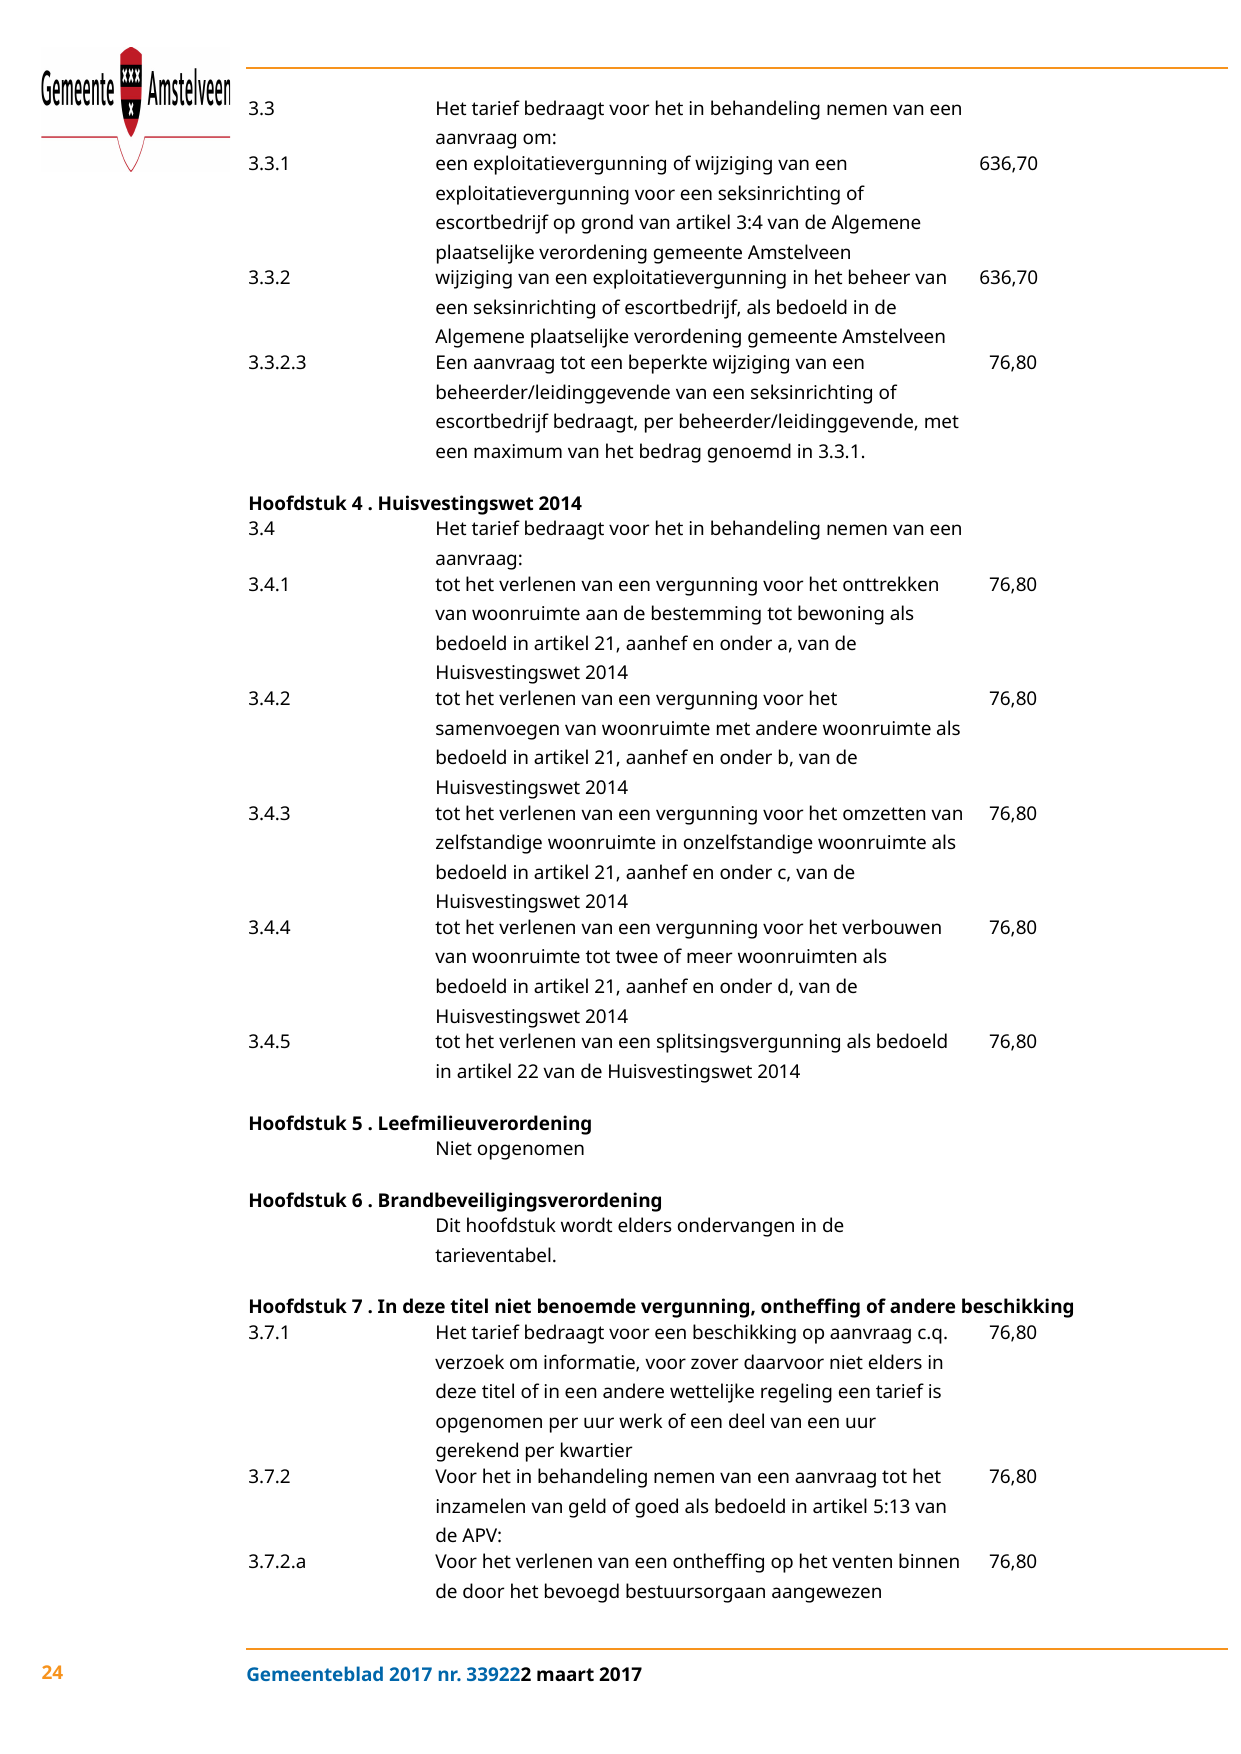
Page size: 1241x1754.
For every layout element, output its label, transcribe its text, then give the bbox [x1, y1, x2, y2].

table_cell Het tarief bedraagt voor het in behandeling nemen van een aanvraag om: [435, 95, 964, 150]
table_cell [248, 1161, 1152, 1187]
table_cell [964, 95, 1152, 150]
table_cell 3.4.1 [248, 571, 435, 685]
table_cell wijziging van een exploitatievergunning in het beheer van een seksinrichting of escortbedrijf, als bedoeld in de Algemene plaatselijke verordening gemeente Amstelveen [435, 265, 964, 349]
table_cell 76,80 [964, 571, 1152, 685]
table_cell Niet opgenomen [435, 1135, 964, 1161]
table_cell Hoofdstuk 4 . Huisvestingswet 2014 [248, 490, 1152, 515]
table_cell [964, 1213, 1152, 1268]
table_cell 3.3.2 [248, 265, 435, 349]
table_cell 3.4.4 [248, 914, 435, 1029]
table_cell Dit hoofdstuk wordt elders ondervangen in de tarieventabel. [435, 1213, 964, 1268]
table_cell Hoofdstuk 5 . Leefmilieuverordening [248, 1110, 1152, 1135]
table_cell Het tarief bedraagt voor het in behandeling nemen van een aanvraag: [435, 515, 964, 571]
table_cell 636,70 [964, 150, 1152, 264]
table_cell 3.4.3 [248, 800, 435, 914]
table_cell [248, 1213, 435, 1268]
table_cell 636,70 [964, 265, 1152, 349]
table_cell tot het verlenen van een vergunning voor het verbouwen van woonruimte tot twee of meer woonruimten als bedoeld in artikel 21, aanhef en onder d, van de Huisvestingswet 2014 [435, 914, 964, 1029]
table_cell [248, 1135, 435, 1161]
table_cell 3.4.5 [248, 1029, 435, 1084]
picture [41, 47, 231, 172]
table_cell 76,80 [964, 350, 1152, 464]
table_cell Een aanvraag tot een beperkte wijziging van een beheerder/leidinggevende van een seksinrichting of escortbedrijf bedraagt, per beheerder/leidinggevende, met een maximum van het bedrag genoemd in 3.3.1. [435, 350, 964, 464]
table_cell 3.3.2.3 [248, 350, 435, 464]
table_cell 3.7.1 [248, 1319, 435, 1463]
table_cell 3.3.1 [248, 150, 435, 264]
table_cell 76,80 [964, 1029, 1152, 1084]
table_cell [964, 515, 1152, 571]
table_cell 76,80 [964, 1319, 1152, 1463]
table_cell tot het verlenen van een splitsingsvergunning als bedoeld in artikel 22 van de Huisvestingswet 2014 [435, 1029, 964, 1084]
table_cell [248, 1268, 1152, 1294]
table_cell tot het verlenen van een vergunning voor het onttrekken van woonruimte aan de bestemming tot bewoning als bedoeld in artikel 21, aanhef en onder a, van de Huisvestingswet 2014 [435, 571, 964, 685]
table_cell 3.7.2 [248, 1464, 435, 1548]
table_cell 3.3 [248, 95, 435, 150]
table_cell tot het verlenen van een vergunning voor het samenvoegen van woonruimte met andere woonruimte als bedoeld in artikel 21, aanhef en onder b, van de Huisvestingswet 2014 [435, 685, 964, 800]
table_cell 76,80 [964, 1548, 1152, 1604]
table_cell Hoofdstuk 7 . In deze titel niet benoemde vergunning, ontheffing of andere beschikking [248, 1294, 1152, 1319]
table_cell 3.4.2 [248, 685, 435, 800]
table_cell 76,80 [964, 685, 1152, 800]
table_cell [248, 464, 1152, 490]
table_cell Het tarief bedraagt voor een beschikking op aanvraag c.q. verzoek om informatie, voor zover daarvoor niet elders in deze titel of in een andere wettelijke regeling een tarief is opgenomen per uur werk of een deel van een uur gerekend per kwartier [435, 1319, 964, 1463]
table_cell Hoofdstuk 6 . Brandbeveiligingsverordening [248, 1187, 1152, 1213]
table_cell 76,80 [964, 800, 1152, 914]
table_cell Voor het verlenen van een ontheffing op het venten binnen de door het bevoegd bestuursorgaan aangewezen [435, 1548, 964, 1604]
table_cell 3.7.2.a [248, 1548, 435, 1604]
table_cell 76,80 [964, 1464, 1152, 1548]
table_cell 3.4 [248, 515, 435, 571]
table_cell tot het verlenen van een vergunning voor het omzetten van zelfstandige woonruimte in onzelfstandige woonruimte als bedoeld in artikel 21, aanhef en onder c, van de Huisvestingswet 2014 [435, 800, 964, 914]
table_cell [964, 1135, 1152, 1161]
table_cell 76,80 [964, 914, 1152, 1029]
table_cell [248, 1084, 1152, 1110]
table_cell Voor het in behandeling nemen van een aanvraag tot het inzamelen van geld of goed als bedoeld in artikel 5:13 van de APV: [435, 1464, 964, 1548]
table_cell een exploitatievergunning of wijziging van een exploitatievergunning voor een seksinrichting of escortbedrijf op grond van artikel 3:4 van de Algemene plaatselijke verordening gemeente Amstelveen [435, 150, 964, 264]
